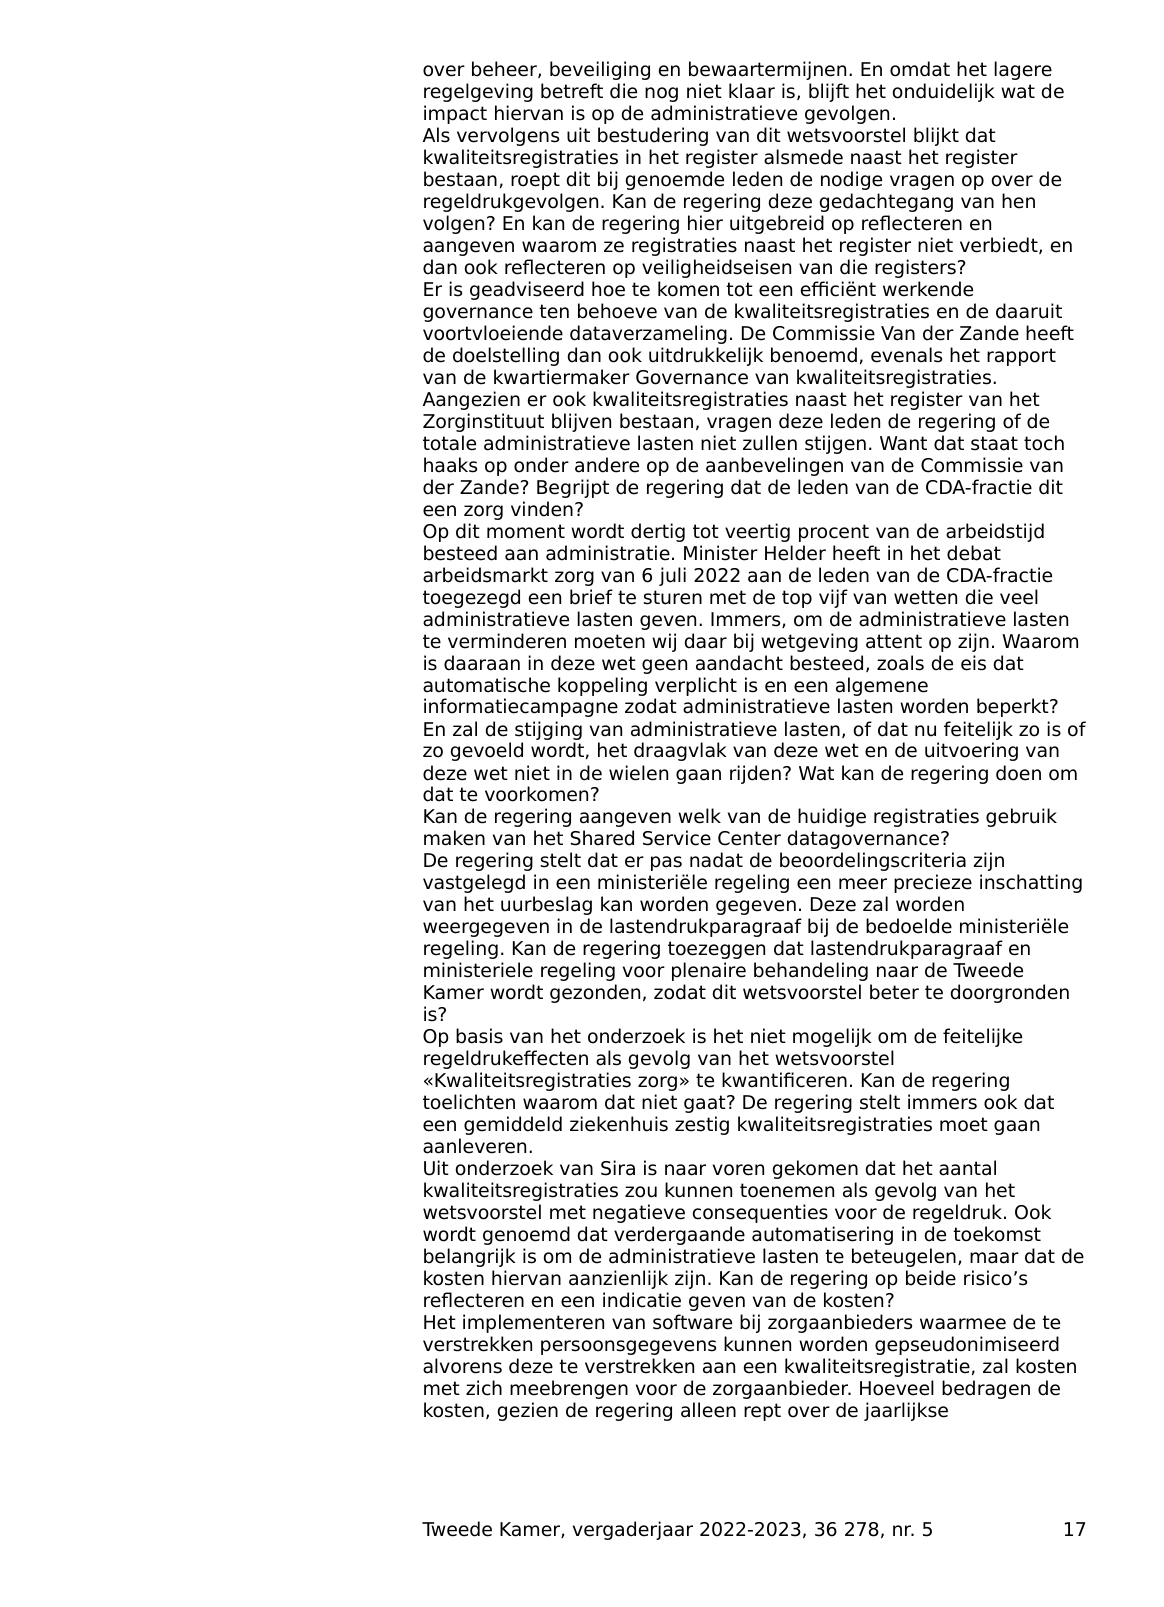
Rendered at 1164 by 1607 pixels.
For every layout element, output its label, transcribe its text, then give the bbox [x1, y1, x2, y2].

text Als vervolgens uit bestudering van dit wetsvoorstel blijkt dat kwaliteitsregistraties in het register alsmede naast het register bestaan, roept dit bij genoemde leden de nodige vragen op over de regeldrukgevolgen. Kan de regering deze gedachtegang van hen volgen? En kan de regering hier uitgebreid op reflecteren en aangeven waarom ze registraties naast het register niet verbiedt, en dan ook reflecteren op veiligheidseisen van die registers? [422, 125, 1087, 279]
text De regering stelt dat er pas nadat de beoordelingscriteria zijn vastgelegd in een ministeriële regeling een meer precieze inschatting van het uurbeslag kan worden gegeven. Deze zal worden weergegeven in de lastendrukparagraaf bij de bedoelde ministeriële regeling. Kan de regering toezeggen dat lastendrukparagraaf en ministeriele regeling voor plenaire behandeling naar de Tweede Kamer wordt gezonden, zodat dit wetsvoorstel beter te doorgronden is? [422, 850, 1087, 1026]
text Op dit moment wordt dertig tot veertig procent van de arbeidstijd besteed aan administratie. Minister Helder heeft in het debat arbeidsmarkt zorg van 6 juli 2022 aan de leden van de CDA-fractie toegezegd een brief te sturen met de top vijf van wetten die veel administratieve lasten geven. Immers, om de administratieve lasten te verminderen moeten wij daar bij wetgeving attent op zijn. Waarom is daaraan in deze wet geen aandacht besteed, zoals de eis dat automatische koppeling verplicht is en een algemene informatiecampagne zodat administratieve lasten worden beperkt? [422, 521, 1087, 718]
text En zal de stijging van administratieve lasten, of dat nu feitelijk zo is of zo gevoeld wordt, het draagvlak van deze wet en de uitvoering van deze wet niet in de wielen gaan rijden? Wat kan de regering doen om dat te voorkomen? [422, 718, 1087, 806]
text over beheer, beveiliging en bewaartermijnen. En omdat het lagere regelgeving betreft die nog niet klaar is, blijft het onduidelijk wat de impact hiervan is op de administratieve gevolgen. [422, 59, 1087, 125]
text Er is geadviseerd hoe te komen tot een efficiënt werkende governance ten behoeve van de kwaliteitsregistraties en de daaruit voortvloeiende dataverzameling. De Commissie Van der Zande heeft de doelstelling dan ook uitdrukkelijk benoemd, evenals het rapport van de kwartiermaker Governance van kwaliteitsregistraties. Aangezien er ook kwaliteitsregistraties naast het register van het Zorginstituut blijven bestaan, vragen deze leden de regering of de totale administratieve lasten niet zullen stijgen. Want dat staat toch haaks op onder andere op de aanbevelingen van de Commissie van der Zande? Begrijpt de regering dat de leden van de CDA-fractie dit een zorg vinden? [422, 279, 1087, 521]
text Het implementeren van software bij zorgaanbieders waarmee de te verstrekken persoonsgegevens kunnen worden gepseudonimiseerd alvorens deze te verstrekken aan een kwaliteitsregistratie, zal kosten met zich meebrengen voor de zorgaanbieder. Hoeveel bedragen de kosten, gezien de regering alleen rept over de jaarlijkse [422, 1312, 1087, 1422]
text Kan de regering aangeven welk van de huidige registraties gebruik maken van het Shared Service Center datagovernance? [422, 806, 1087, 850]
text Uit onderzoek van Sira is naar voren gekomen dat het aantal kwaliteitsregistraties zou kunnen toenemen als gevolg van het wetsvoorstel met negatieve consequenties voor de regeldruk. Ook wordt genoemd dat verdergaande automatisering in de toekomst belangrijk is om de administratieve lasten te beteugelen, maar dat de kosten hiervan aanzienlijk zijn. Kan de regering op beide risico’s reflecteren en een indicatie geven van de kosten? [422, 1158, 1087, 1312]
text Op basis van het onderzoek is het niet mogelijk om de feitelijke regeldrukeffecten als gevolg van het wetsvoorstel «Kwaliteitsregistraties zorg» te kwantificeren. Kan de regering toelichten waarom dat niet gaat? De regering stelt immers ook dat een gemiddeld ziekenhuis zestig kwaliteitsregistraties moet gaan aanleveren. [422, 1026, 1087, 1158]
